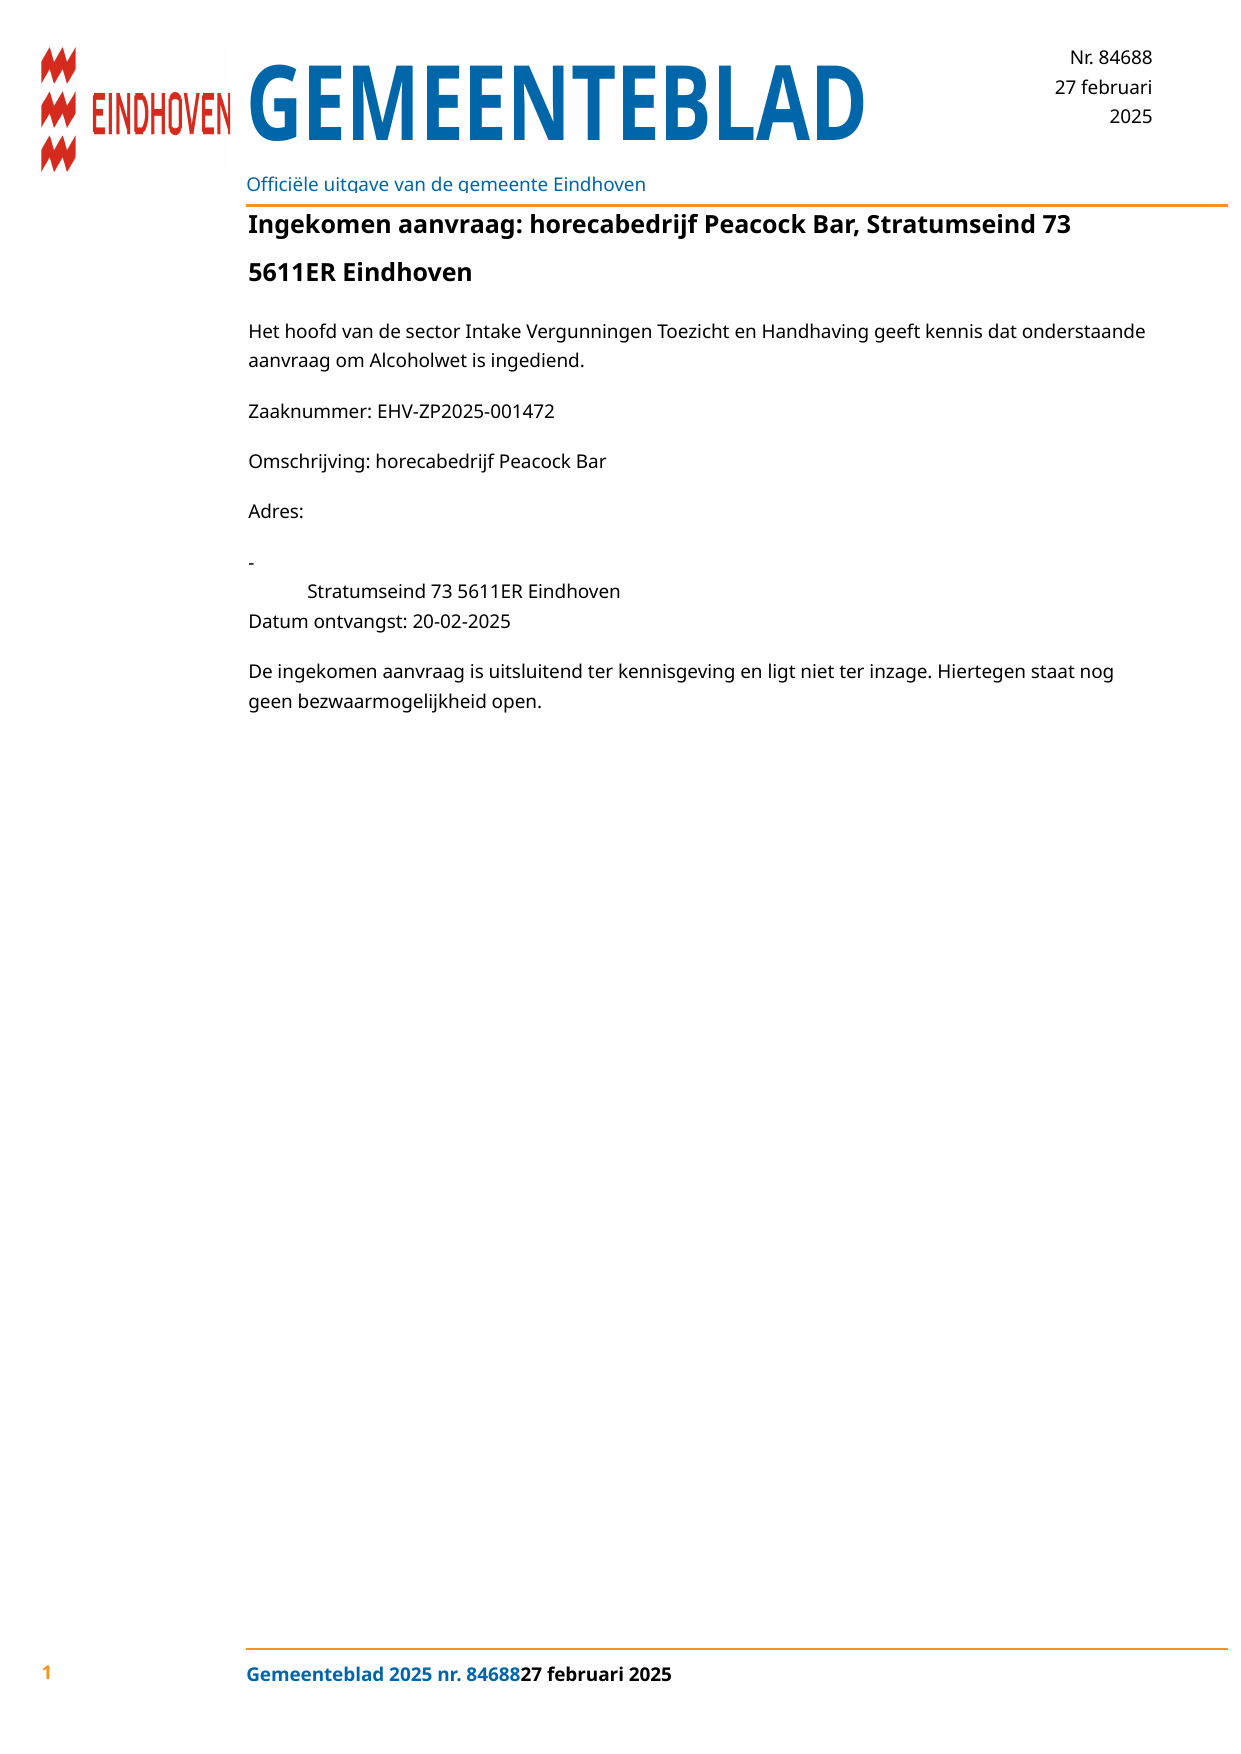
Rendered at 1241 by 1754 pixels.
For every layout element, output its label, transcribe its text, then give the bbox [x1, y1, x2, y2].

text Adres: [248, 499, 1152, 524]
text De ingekomen aanvraag is uitsluitend ter kennisgeving en ligt niet ter inzage. Hiertegen staat nog geen bezwaarmogelijkheid open. [248, 659, 1152, 714]
text Ingekomen aanvraag: horecabedrijf Peacock Bar, Stratumseind 73 5611ER Eindhoven [248, 207, 1152, 288]
text Omschrijving: horecabedrijf Peacock Bar [248, 448, 1152, 474]
list Stratumseind 73 5611ER Eindhoven [248, 579, 1152, 604]
text Datum ontvangst: 20-02-2025 [248, 608, 1152, 634]
text Het hoofd van de sector Intake Vergunningen Toezicht en Handhaving geeft kennis dat onderstaande aanvraag om Alcoholwet is ingediend. [248, 318, 1152, 373]
picture [41, 47, 231, 172]
text Zaaknummer: EHV-ZP2025-001472 [248, 398, 1152, 424]
